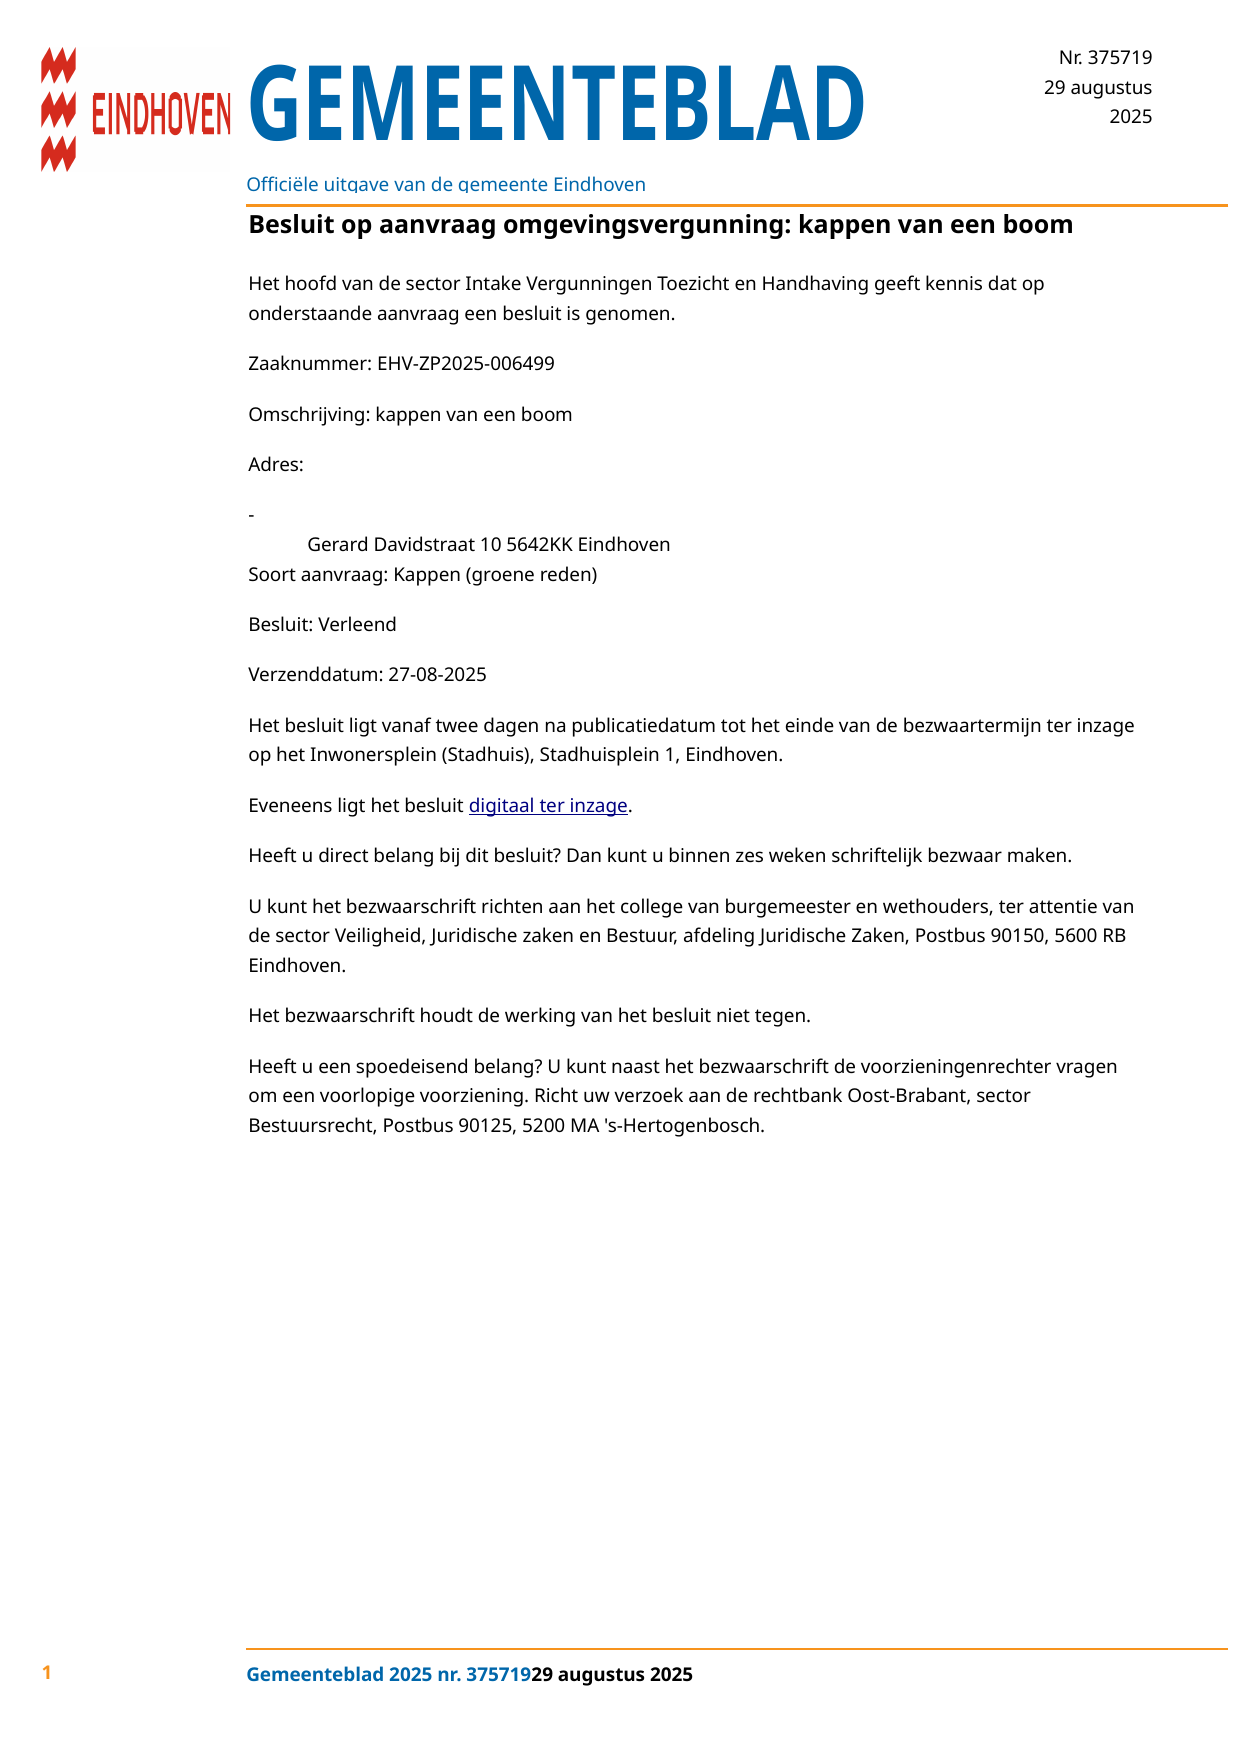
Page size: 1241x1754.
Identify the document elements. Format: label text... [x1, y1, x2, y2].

text Heeft u een spoedeisend belang? U kunt naast het bezwaarschrift de voorzieningenrechter vragen om een voorlopige voorziening. Richt uw verzoek aan de rechtbank Oost-Brabant, sector Bestuursrecht, Postbus 90125, 5200 MA 's-Hertogenbosch. [248, 1053, 1152, 1138]
text Soort aanvraag: Kappen (groene reden) [248, 561, 1152, 586]
text Besluit op aanvraag omgevingsvergunning: kappen van een boom [248, 207, 1152, 241]
text Het hoofd van de sector Intake Vergunningen Toezicht en Handhaving geeft kennis dat op onderstaande aanvraag een besluit is genomen. [248, 270, 1152, 326]
text Besluit: Verleend [248, 611, 1152, 637]
text U kunt het bezwaarschrift richten aan het college van burgemeester en wethouders, ter attentie van de sector Veiligheid, Juridische zaken en Bestuur, afdeling Juridische Zaken, Postbus 90150, 5600 RB Eindhoven. [248, 893, 1152, 978]
text Eveneens ligt het besluit digitaal ter inzage. [248, 792, 1152, 818]
text Zaaknummer: EHV-ZP2025-006499 [248, 350, 1152, 376]
text Het bezwaarschrift houdt de werking van het besluit niet tegen. [248, 1002, 1152, 1028]
picture [41, 47, 231, 172]
text Het besluit ligt vanaf twee dagen na publicatiedatum tot het einde van de bezwaartermijn ter inzage op het Inwonersplein (Stadhuis), Stadhuisplein 1, Eindhoven. [248, 712, 1152, 767]
text Adres: [248, 451, 1152, 477]
text Verzenddatum: 27-08-2025 [248, 662, 1152, 687]
text Heeft u direct belang bij dit besluit? Dan kunt u binnen zes weken schriftelijk bezwaar maken. [248, 842, 1152, 868]
list Gerard Davidstraat 10 5642KK Eindhoven [248, 531, 1152, 557]
text Omschrijving: kappen van een boom [248, 401, 1152, 426]
